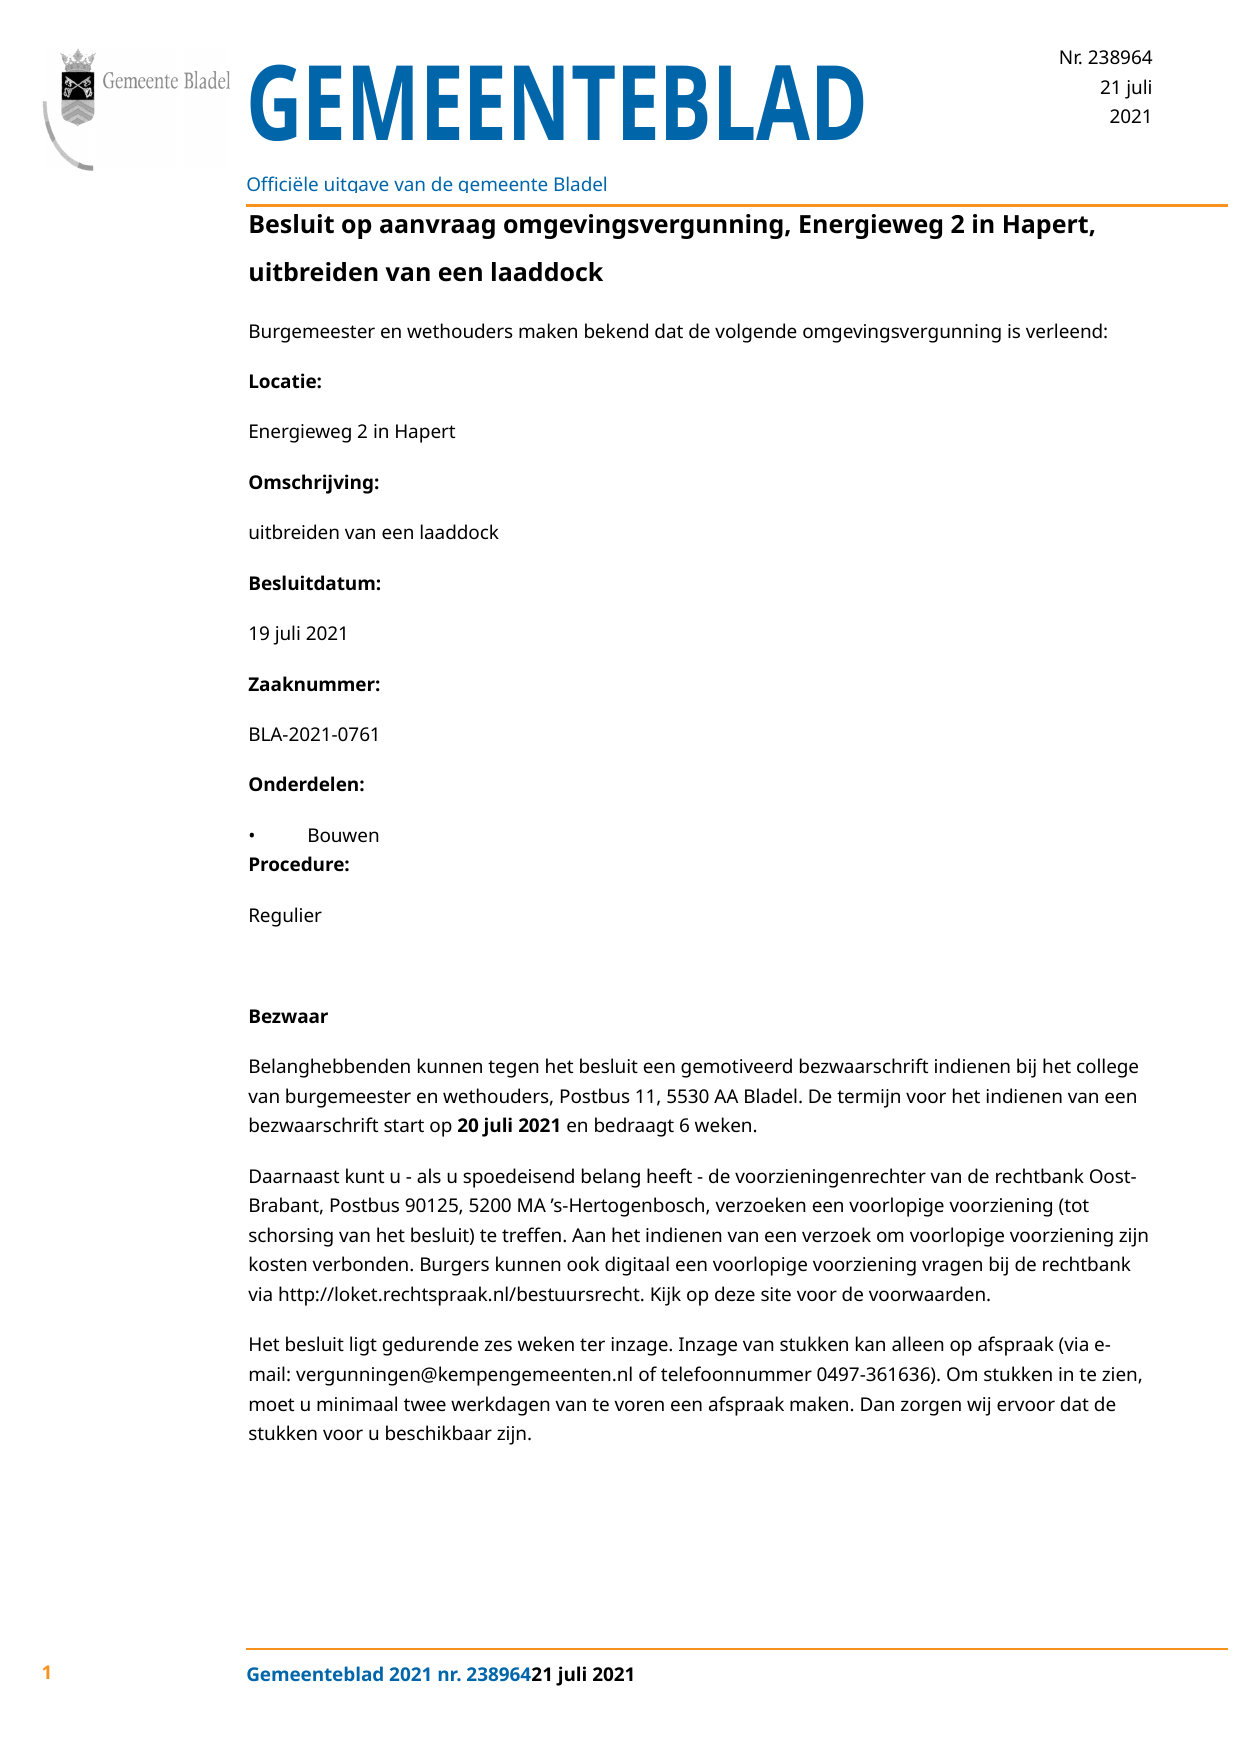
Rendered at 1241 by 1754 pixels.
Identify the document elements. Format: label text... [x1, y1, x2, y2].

text Energieweg 2 in Hapert [248, 419, 1152, 444]
text Besluitdatum: [248, 570, 1152, 596]
picture [41, 47, 231, 172]
text Bezwaar [248, 1003, 1152, 1029]
text Besluit op aanvraag omgevingsvergunning, Energieweg 2 in Hapert, uitbreiden van een laaddock [248, 207, 1152, 288]
text 19 juli 2021 [248, 620, 1152, 646]
text Burgemeester en wethouders maken bekend dat de volgende omgevingsvergunning is verleend: [248, 318, 1152, 344]
text Zaaknummer: [248, 671, 1152, 697]
text Procedure: [248, 852, 1152, 877]
text Het besluit ligt gedurende zes weken ter inzage. Inzage van stukken kan alleen op afspraak (via e-mail: vergunningen@kempengemeenten.nl of telefoonnummer 0497-361636). Om stukken in te zien, moet u minimaal twee werkdagen van te voren een afspraak maken. Dan zorgen wij ervoor dat de stukken voor u beschikbaar zijn. [248, 1332, 1152, 1446]
text BLA-2021-0761 [248, 721, 1152, 747]
list Bouwen [248, 822, 1152, 848]
text Daarnaast kunt u - als u spoedeisend belang heeft - de voorzieningenrechter van de rechtbank Oost-Brabant, Postbus 90125, 5200 MA ’s-Hertogenbosch, verzoeken een voorlopige voorziening (tot schorsing van het besluit) te treffen. Aan het indienen van een verzoek om voorlopige voorziening zijn kosten verbonden. Burgers kunnen ook digitaal een voorlopige voorziening vragen bij de rechtbank via http://loket.rechtspraak.nl/bestuursrecht. Kijk op deze site voor de voorwaarden. [248, 1163, 1152, 1307]
text Onderdelen: [248, 772, 1152, 797]
text Belanghebbenden kunnen tegen het besluit een gemotiveerd bezwaarschrift indienen bij het college van burgemeester en wethouders, Postbus 11, 5530 AA Bladel. De termijn voor het indienen van een bezwaarschrift start op 20 juli 2021 en bedraagt 6 weken. [248, 1053, 1152, 1138]
text uitbreiden van een laaddock [248, 519, 1152, 545]
text Locatie: [248, 368, 1152, 394]
text Regulier [248, 902, 1152, 928]
text Omschrijving: [248, 469, 1152, 495]
